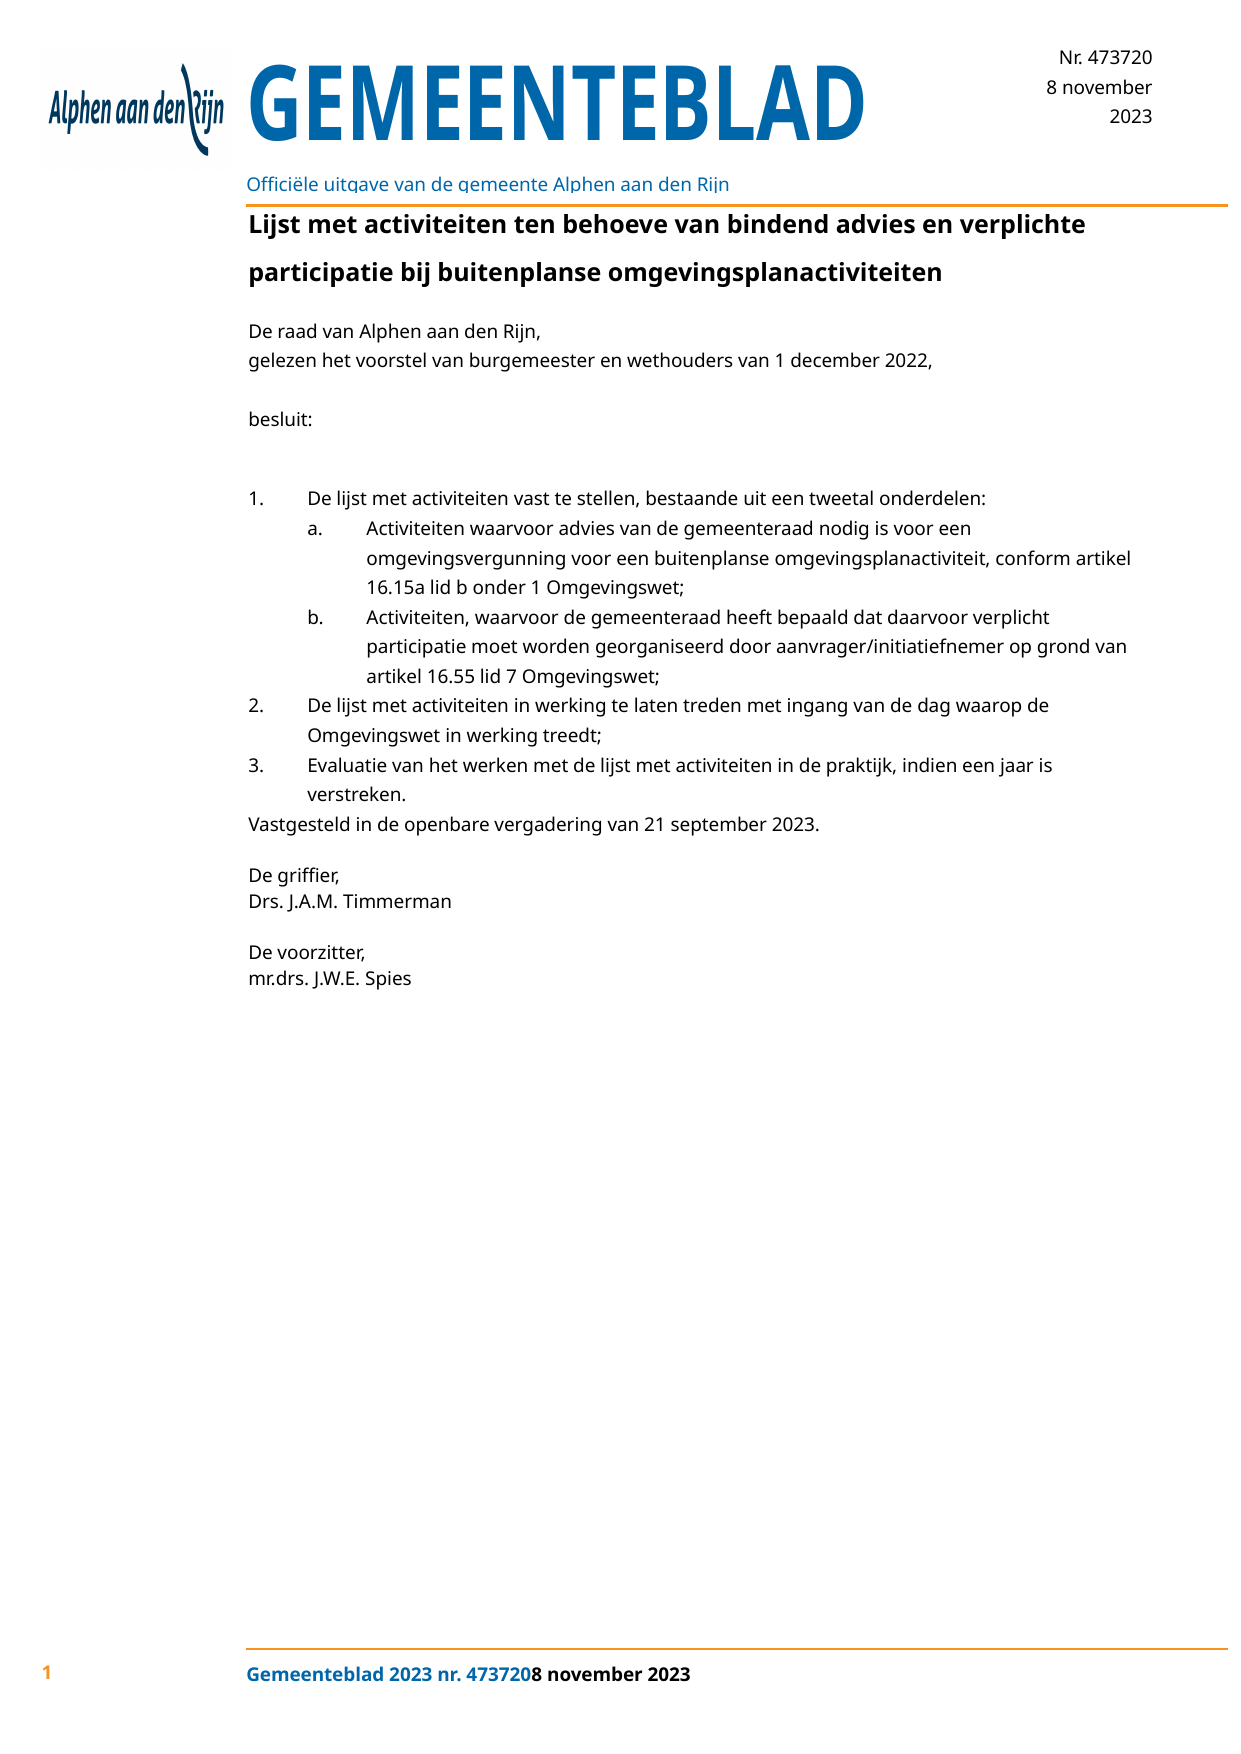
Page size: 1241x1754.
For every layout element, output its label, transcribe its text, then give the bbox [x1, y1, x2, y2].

text Drs. J.A.M. Timmerman [248, 888, 1152, 914]
text De raad van Alphen aan den Rijn, [248, 318, 1152, 344]
list Activiteiten, waarvoor de gemeenteraad heeft bepaald dat daarvoor verplicht participatie moet worden georganiseerd door aanvrager/initiatiefnemer op grond van artikel 16.55 lid 7 Omgevingswet; [307, 604, 1152, 689]
list Evaluatie van het werken met de lijst met activiteiten in de praktijk, indien een jaar is verstreken. [248, 752, 1152, 807]
text mr.drs. J.W.E. Spies [248, 965, 1152, 991]
list De lijst met activiteiten in werking te laten treden met ingang van de dag waarop de Omgevingswet in werking treedt; [248, 693, 1152, 748]
text De voorzitter, [248, 939, 1152, 965]
text Vastgesteld in de openbare vergadering van 21 september 2023. [248, 811, 1152, 837]
text gelezen het voorstel van burgemeester en wethouders van 1 december 2022, [248, 347, 1152, 373]
picture [41, 47, 231, 172]
list Activiteiten waarvoor advies van de gemeenteraad nodig is voor een omgevingsvergunning voor een buitenplanse omgevingsplanactiviteit, conform artikel 16.15a lid b onder 1 Omgevingswet; [307, 515, 1152, 600]
list De lijst met activiteiten vast te stellen, bestaande uit een tweetal onderdelen: [248, 486, 1152, 511]
text De griffier, [248, 862, 1152, 888]
text besluit: [248, 407, 1152, 432]
text Lijst met activiteiten ten behoeve van bindend advies en verplichte participatie bij buitenplanse omgevingsplanactiviteiten [248, 207, 1152, 288]
